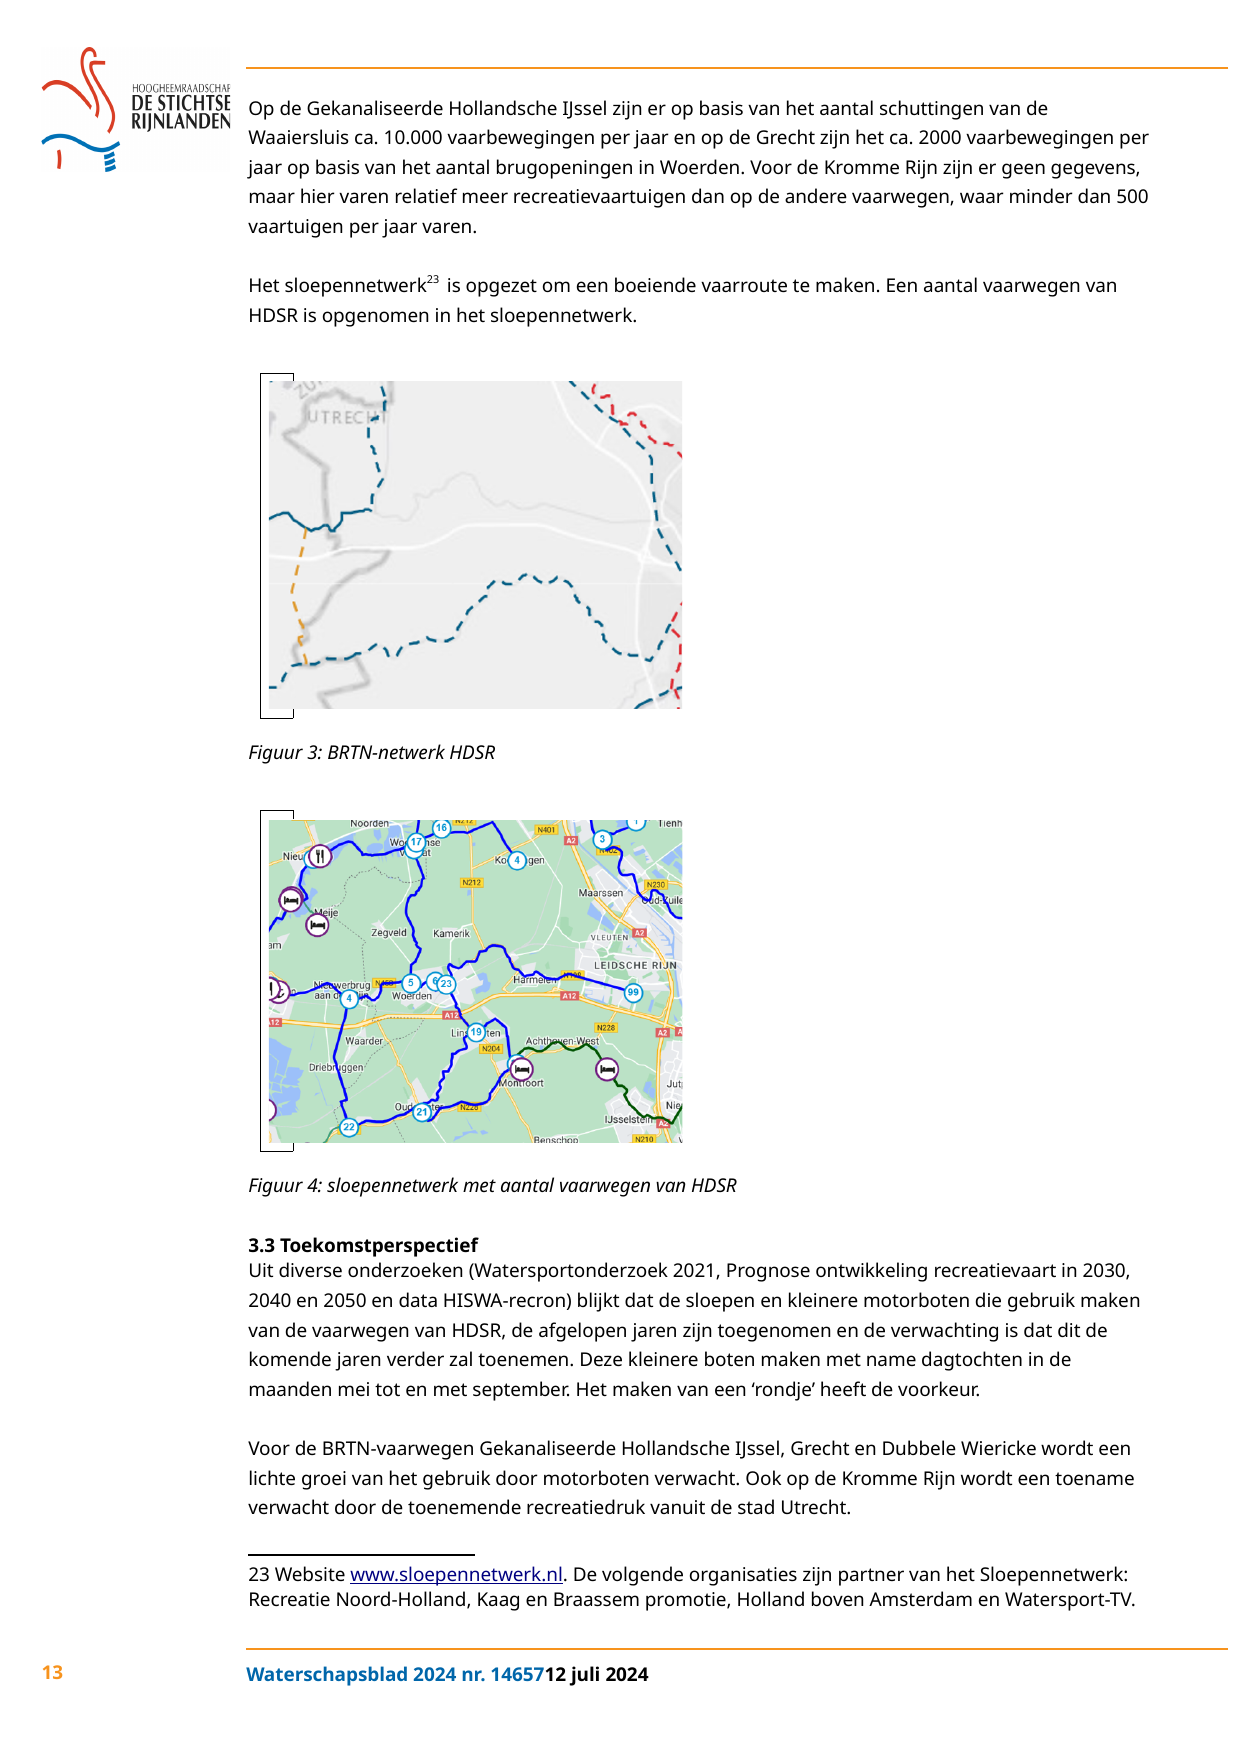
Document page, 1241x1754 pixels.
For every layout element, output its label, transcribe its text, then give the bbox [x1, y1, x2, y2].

picture [268, 819, 683, 1143]
picture [41, 47, 231, 172]
text Het sloepennetwerk is opgezet om een boeiende vaarroute te maken. Een aantal vaarwegen van HDSR is opgenomen in het sloepennetwerk. [248, 272, 1152, 328]
picture [268, 381, 683, 709]
text Figuur 3: BRTN-netwerk HDSR [248, 739, 1152, 765]
text Op de Gekanaliseerde Hollandsche IJssel zijn er op basis van het aantal schuttingen van de Waaiersluis ca. 10.000 vaarbewegingen per jaar en op de Grecht zijn het ca. 2000 vaarbewegingen per jaar op basis van het aantal brugopeningen in Woerden. Voor de Kromme Rijn zijn er geen gegevens, maar hier varen relatief meer recreatievaartuigen dan op de andere vaarwegen, waar minder dan 500 vaartuigen per jaar varen. [248, 95, 1152, 239]
text Uit diverse onderzoeken (Watersportonderzoek 2021, Prognose ontwikkeling recreatievaart in 2030, 2040 en 2050 en data HISWA-recron) blijkt dat de sloepen en kleinere motorboten die gebruik maken van de vaarwegen van HDSR, de afgelopen jaren zijn toegenomen en de verwachting is dat dit de komende jaren verder zal toenemen. Deze kleinere boten maken met name dagtochten in de maanden mei tot en met september. Het maken van een ‘rondje’ heeft de voorkeur. [248, 1258, 1152, 1402]
text Figuur 4: sloepennetwerk met aantal vaarwegen van HDSR [248, 1173, 1152, 1198]
text Voor de BRTN-vaarwegen Gekanaliseerde Hollandsche IJssel, Grecht en Dubbele Wiericke wordt een lichte groei van het gebruik door motorboten verwacht. Ook op de Kromme Rijn wordt een toename verwacht door de toenemende recreatiedruk vanuit de stad Utrecht. [248, 1435, 1152, 1520]
text 3.3 Toekomstperspectief [248, 1232, 1152, 1258]
text Website www.sloepennetwerk.nl. De volgende organisaties zijn partner van het Sloepennetwerk: Recreatie Noord-Holland, Kaag en Braassem promotie, Holland boven Amsterdam en Watersport-TV. [248, 1561, 1152, 1612]
